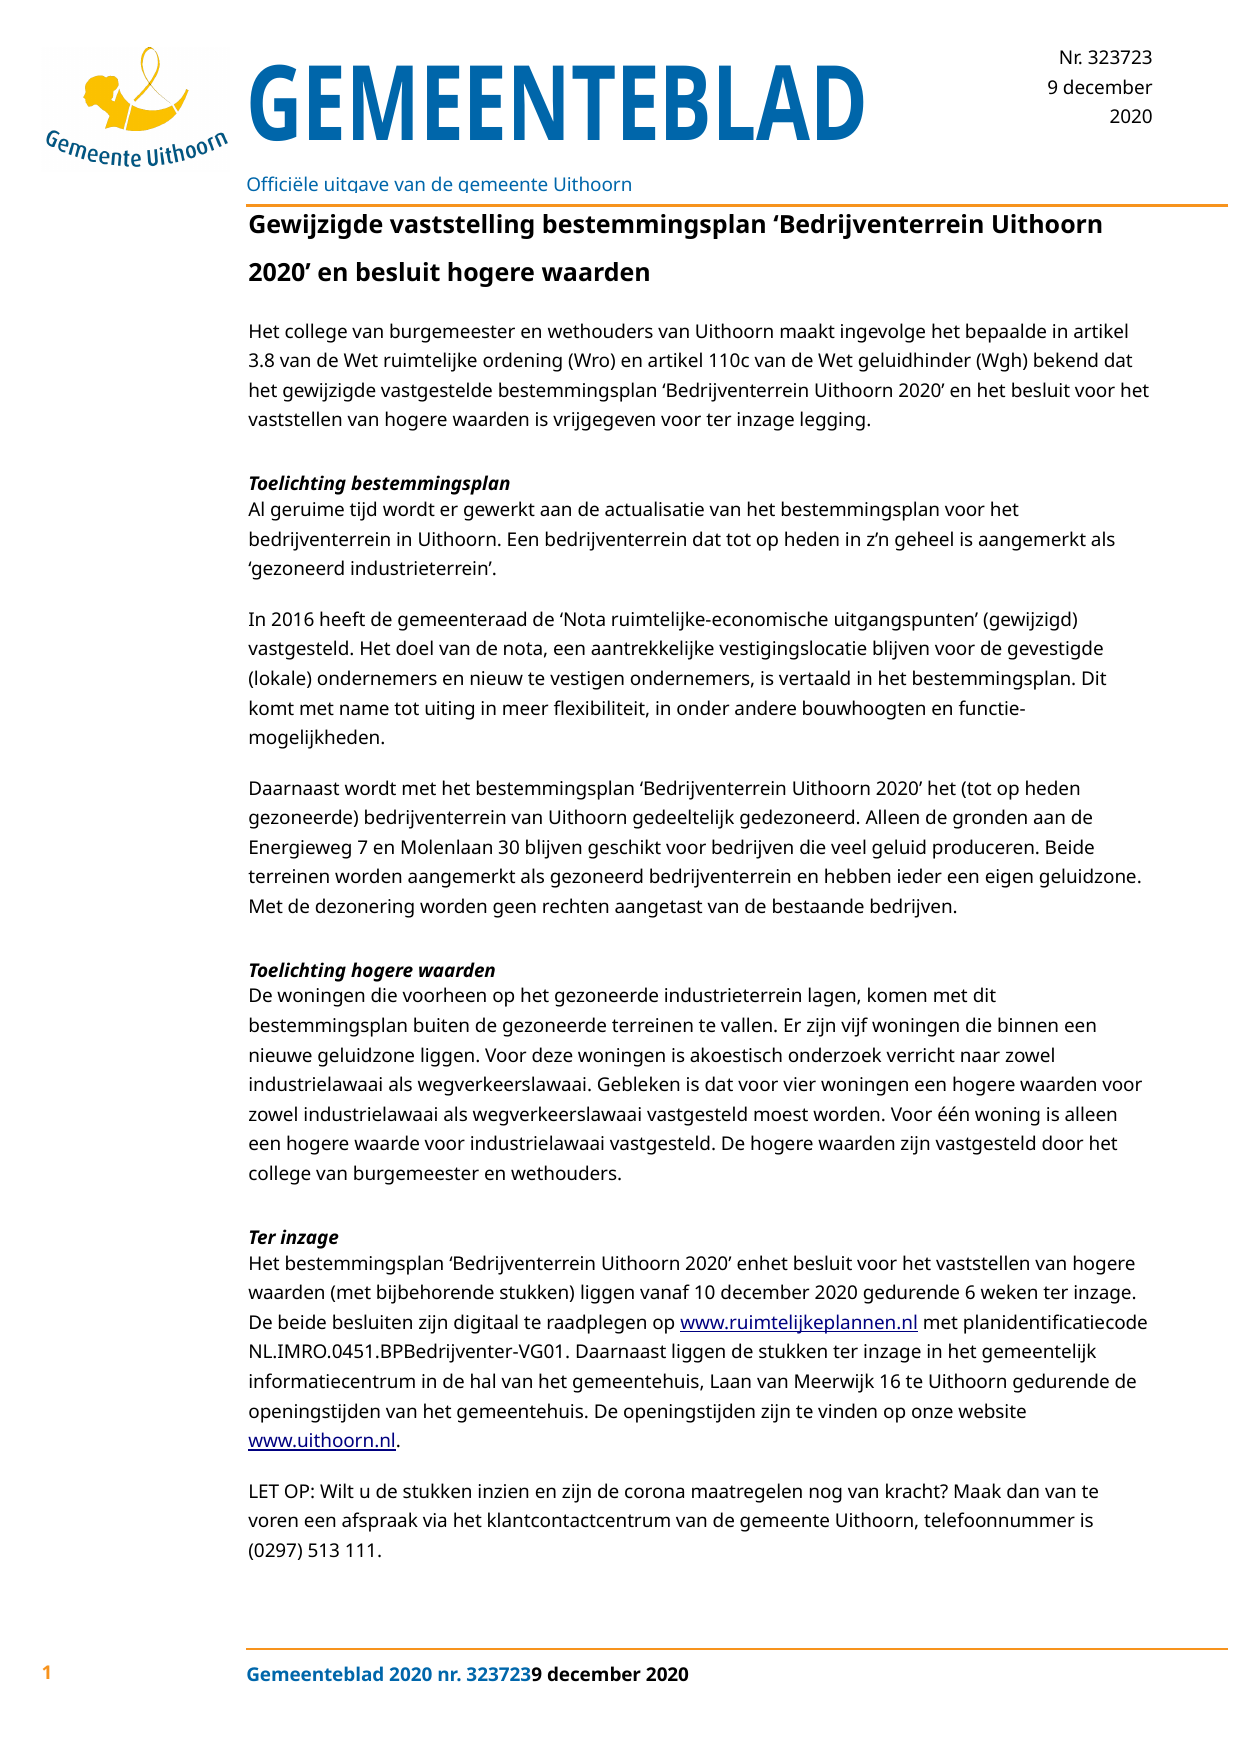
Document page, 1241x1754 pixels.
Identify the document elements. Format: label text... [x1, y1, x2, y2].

text Toelichting bestemmingsplan [248, 471, 1152, 496]
text Toelichting hogere waarden [248, 957, 1152, 983]
text Ter inzage [248, 1224, 1152, 1250]
text Het bestemmingsplan ‘Bedrijventerrein Uithoorn 2020’ enhet besluit voor het vaststellen van hogere waarden (met bijbehorende stukken) liggen vanaf 10 december 2020 gedurende 6 weken ter inzage. De beide besluiten zijn digitaal te raadplegen op www.ruimtelijkeplannen.nl met planidentificatiecode NL.IMRO.0451.BPBedrijventer-VG01. Daarnaast liggen de stukken ter inzage in het gemeentelijk informatiecentrum in de hal van het gemeentehuis, Laan van Meerwijk 16 te Uithoorn gedurende de openingstijden van het gemeentehuis. De openingstijden zijn te vinden op onze website www.uithoorn.nl. [248, 1250, 1152, 1453]
text Al geruime tijd wordt er gewerkt aan de actualisatie van het bestemmingsplan voor het bedrijventerrein in Uithoorn. Een bedrijventerrein dat tot op heden in z’n geheel is aangemerkt als ‘gezoneerd industrieterrein’. [248, 496, 1152, 581]
text Gewijzigde vaststelling bestemmingsplan ‘Bedrijventerrein Uithoorn 2020’ en besluit hogere waarden [248, 207, 1152, 288]
text Het college van burgemeester en wethouders van Uithoorn maakt ingevolge het bepaalde in artikel 3.8 van de Wet ruimtelijke ordening (Wro) en artikel 110c van de Wet geluidhinder (Wgh) bekend dat het gewijzigde vastgestelde bestemmingsplan ‘Bedrijventerrein Uithoorn 2020’ en het besluit voor het vaststellen van hogere waarden is vrijgegeven voor ter inzage legging. [248, 318, 1152, 432]
text Daarnaast wordt met het bestemmingsplan ‘Bedrijventerrein Uithoorn 2020’ het (tot op heden gezoneerde) bedrijventerrein van Uithoorn gedeeltelijk gedezoneerd. Alleen de gronden aan de Energieweg 7 en Molenlaan 30 blijven geschikt voor bedrijven die veel geluid produceren. Beide terreinen worden aangemerkt als gezoneerd bedrijventerrein en hebben ieder een eigen geluidzone. Met de dezonering worden geen rechten aangetast van de bestaande bedrijven. [248, 775, 1152, 919]
text LET OP: Wilt u de stukken inzien en zijn de corona maatregelen nog van kracht? Maak dan van te voren een afspraak via het klantcontactcentrum van de gemeente Uithoorn, telefoonnummer is (0297) 513 111. [248, 1478, 1152, 1563]
text De woningen die voorheen op het gezoneerde industrieterrein lagen, komen met dit bestemmingsplan buiten de gezoneerde terreinen te vallen. Er zijn vijf woningen die binnen een nieuwe geluidzone liggen. Voor deze woningen is akoestisch onderzoek verricht naar zowel industrielawaai als wegverkeerslawaai. Gebleken is dat voor vier woningen een hogere waarden voor zowel industrielawaai als wegverkeerslawaai vastgesteld moest worden. Voor één woning is alleen een hogere waarde voor industrielawaai vastgesteld. De hogere waarden zijn vastgesteld door het college van burgemeester en wethouders. [248, 983, 1152, 1186]
text In 2016 heeft de gemeenteraad de ‘Nota ruimtelijke-economische uitgangspunten’ (gewijzigd) vastgesteld. Het doel van de nota, een aantrekkelijke vestigingslocatie blijven voor de gevestigde (lokale) ondernemers en nieuw te vestigen ondernemers, is vertaald in het bestemmingsplan. Dit komt met name tot uiting in meer flexibiliteit, in onder andere bouwhoogten en functie-mogelijkheden. [248, 606, 1152, 750]
picture [41, 47, 231, 172]
